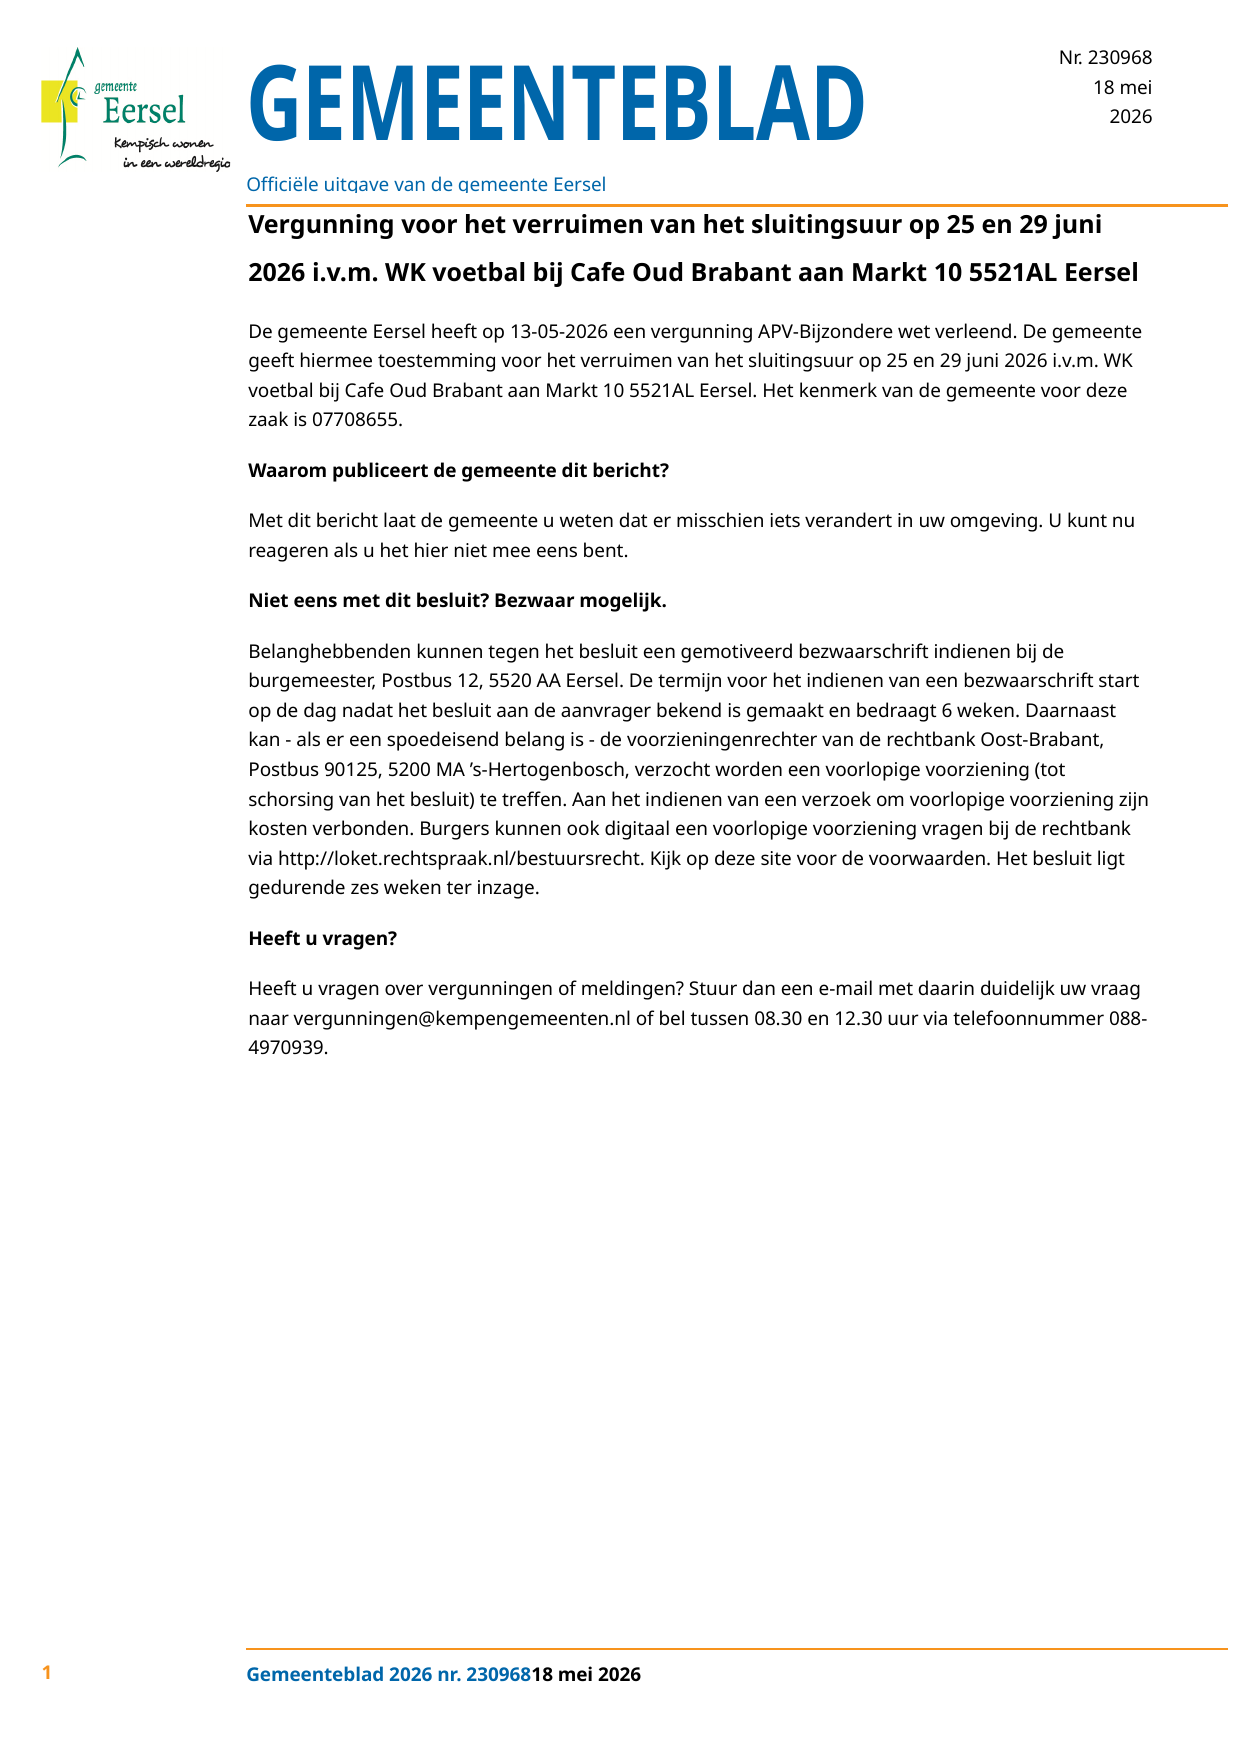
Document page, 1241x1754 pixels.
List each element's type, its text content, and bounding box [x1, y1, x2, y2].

text Heeft u vragen? [248, 925, 1152, 951]
text De gemeente Eersel heeft op 13-05-2026 een vergunning APV-Bijzondere wet verleend. De gemeente geeft hiermee toestemming voor het verruimen van het sluitingsuur op 25 en 29 juni 2026 i.v.m. WK voetbal bij Cafe Oud Brabant aan Markt 10 5521AL Eersel. Het kenmerk van de gemeente voor deze zaak is 07708655. [248, 318, 1152, 432]
text Niet eens met dit besluit? Bezwaar mogelijk. [248, 587, 1152, 613]
text Belanghebbenden kunnen tegen het besluit een gemotiveerd bezwaarschrift indienen bij de burgemeester, Postbus 12, 5520 AA Eersel. De termijn voor het indienen van een bezwaarschrift start op de dag nadat het besluit aan de aanvrager bekend is gemaakt en bedraagt 6 weken. Daarnaast kan - als er een spoedeisend belang is - de voorzieningenrechter van de rechtbank Oost-Brabant, Postbus 90125, 5200 MA ’s-Hertogenbosch, verzocht worden een voorlopige voorziening (tot schorsing van het besluit) te treffen. Aan het indienen van een verzoek om voorlopige voorziening zijn kosten verbonden. Burgers kunnen ook digitaal een voorlopige voorziening vragen bij de rechtbank via http://loket.rechtspraak.nl/bestuursrecht. Kijk op deze site voor de voorwaarden. Het besluit ligt gedurende zes weken ter inzage. [248, 638, 1152, 900]
picture [41, 47, 231, 172]
text Met dit bericht laat de gemeente u weten dat er misschien iets verandert in uw omgeving. U kunt nu reageren als u het hier niet mee eens bent. [248, 507, 1152, 563]
text Waarom publiceert de gemeente dit bericht? [248, 457, 1152, 483]
text Heeft u vragen over vergunningen of meldingen? Stuur dan een e-mail met daarin duidelijk uw vraag naar vergunningen@kempengemeenten.nl of bel tussen 08.30 en 12.30 uur via telefoonnummer 088-4970939. [248, 975, 1152, 1060]
text Vergunning voor het verruimen van het sluitingsuur op 25 en 29 juni 2026 i.v.m. WK voetbal bij Cafe Oud Brabant aan Markt 10 5521AL Eersel [248, 207, 1152, 288]
